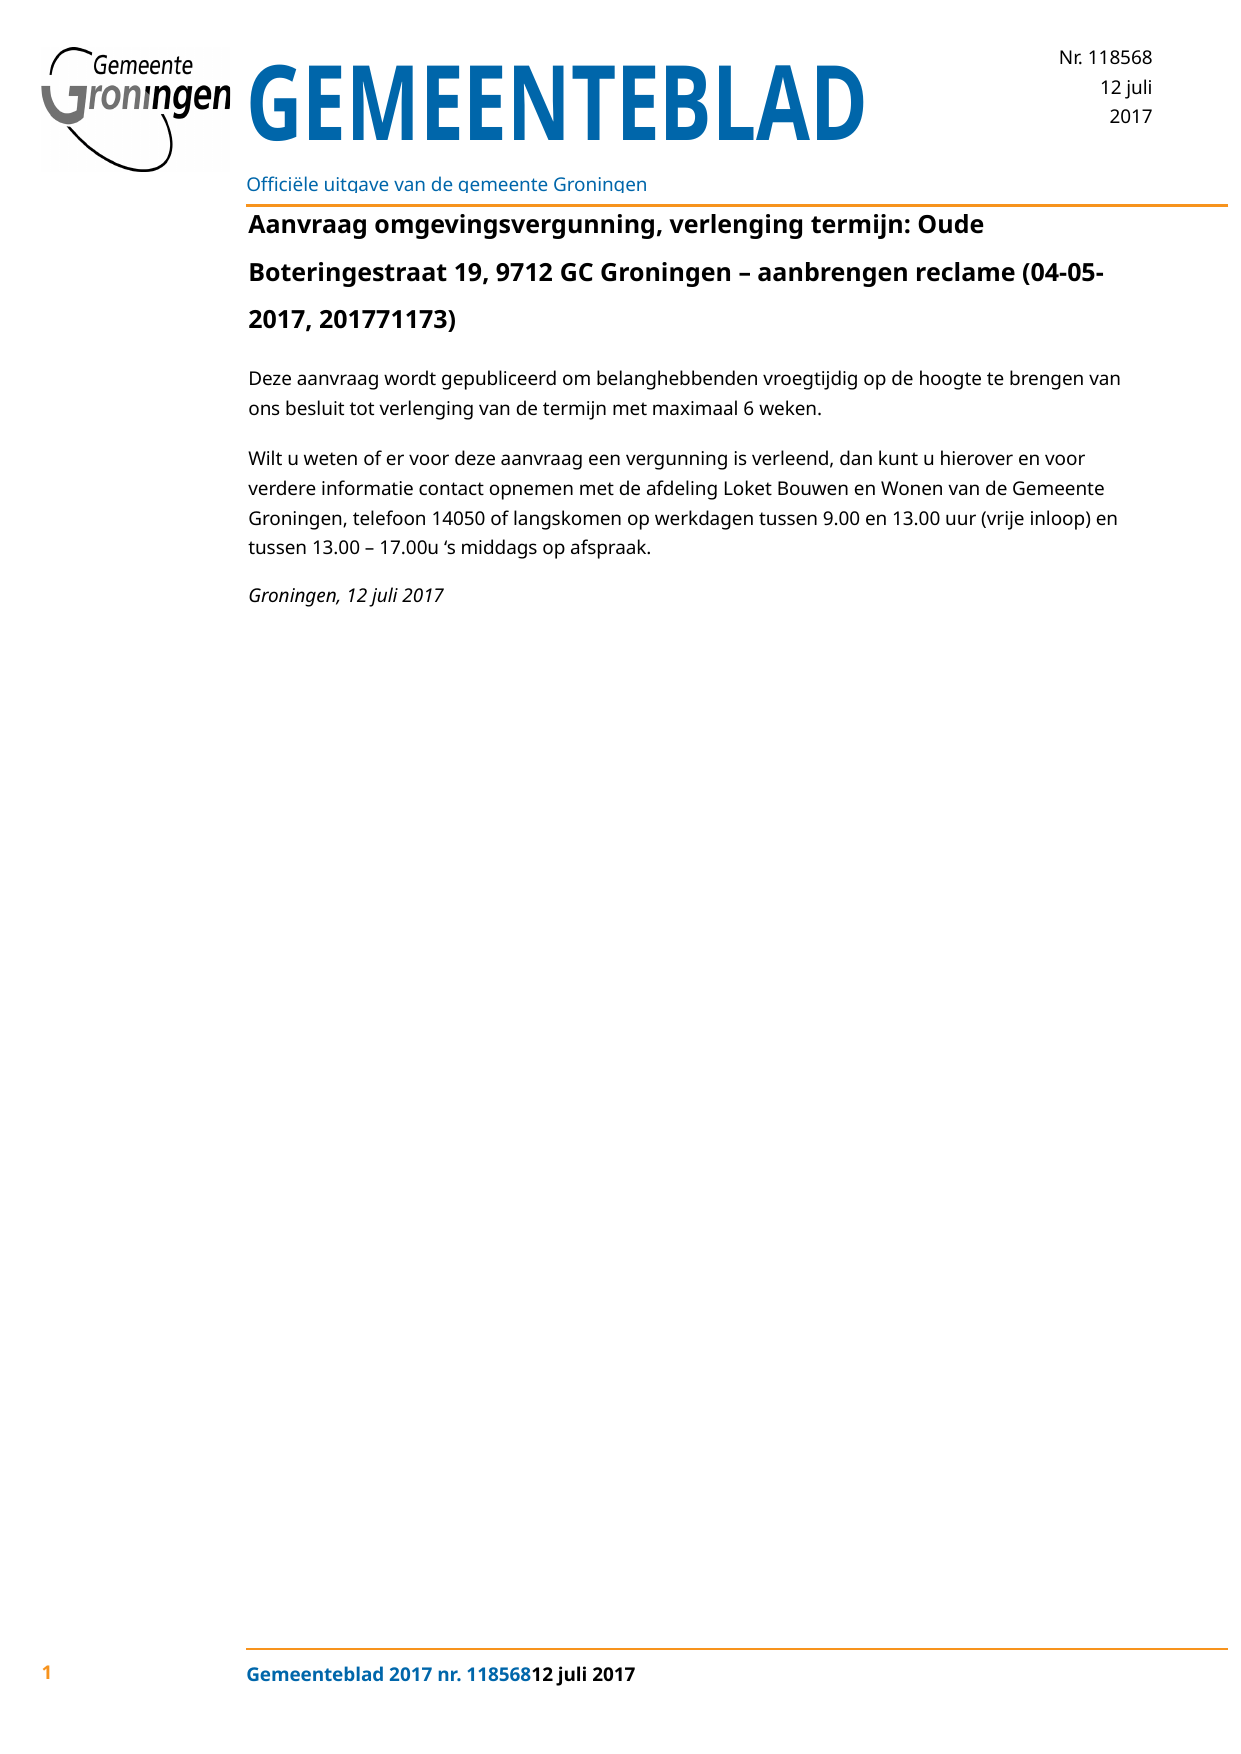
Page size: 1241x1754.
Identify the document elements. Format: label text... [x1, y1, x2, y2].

text Groningen, 12 juli 2017 [248, 582, 1152, 608]
picture [41, 47, 231, 172]
text Wilt u weten of er voor deze aanvraag een vergunning is verleend, dan kunt u hierover en voor verdere informatie contact opnemen met de afdeling Loket Bouwen en Wonen van de Gemeente Groningen, telefoon 14050 of langskomen op werkdagen tussen 9.00 en 13.00 uur (vrije inloop) en tussen 13.00 – 17.00u ‘s middags op afspraak. [248, 446, 1152, 560]
text Deze aanvraag wordt gepubliceerd om belanghebbenden vroegtijdig op de hoogte te brengen van ons besluit tot verlenging van de termijn met maximaal 6 weken. [248, 366, 1152, 421]
text Aanvraag omgevingsvergunning, verlenging termijn: Oude Boteringestraat 19, 9712 GC Groningen – aanbrengen reclame (04-05-2017, 201771173) [248, 207, 1152, 336]
